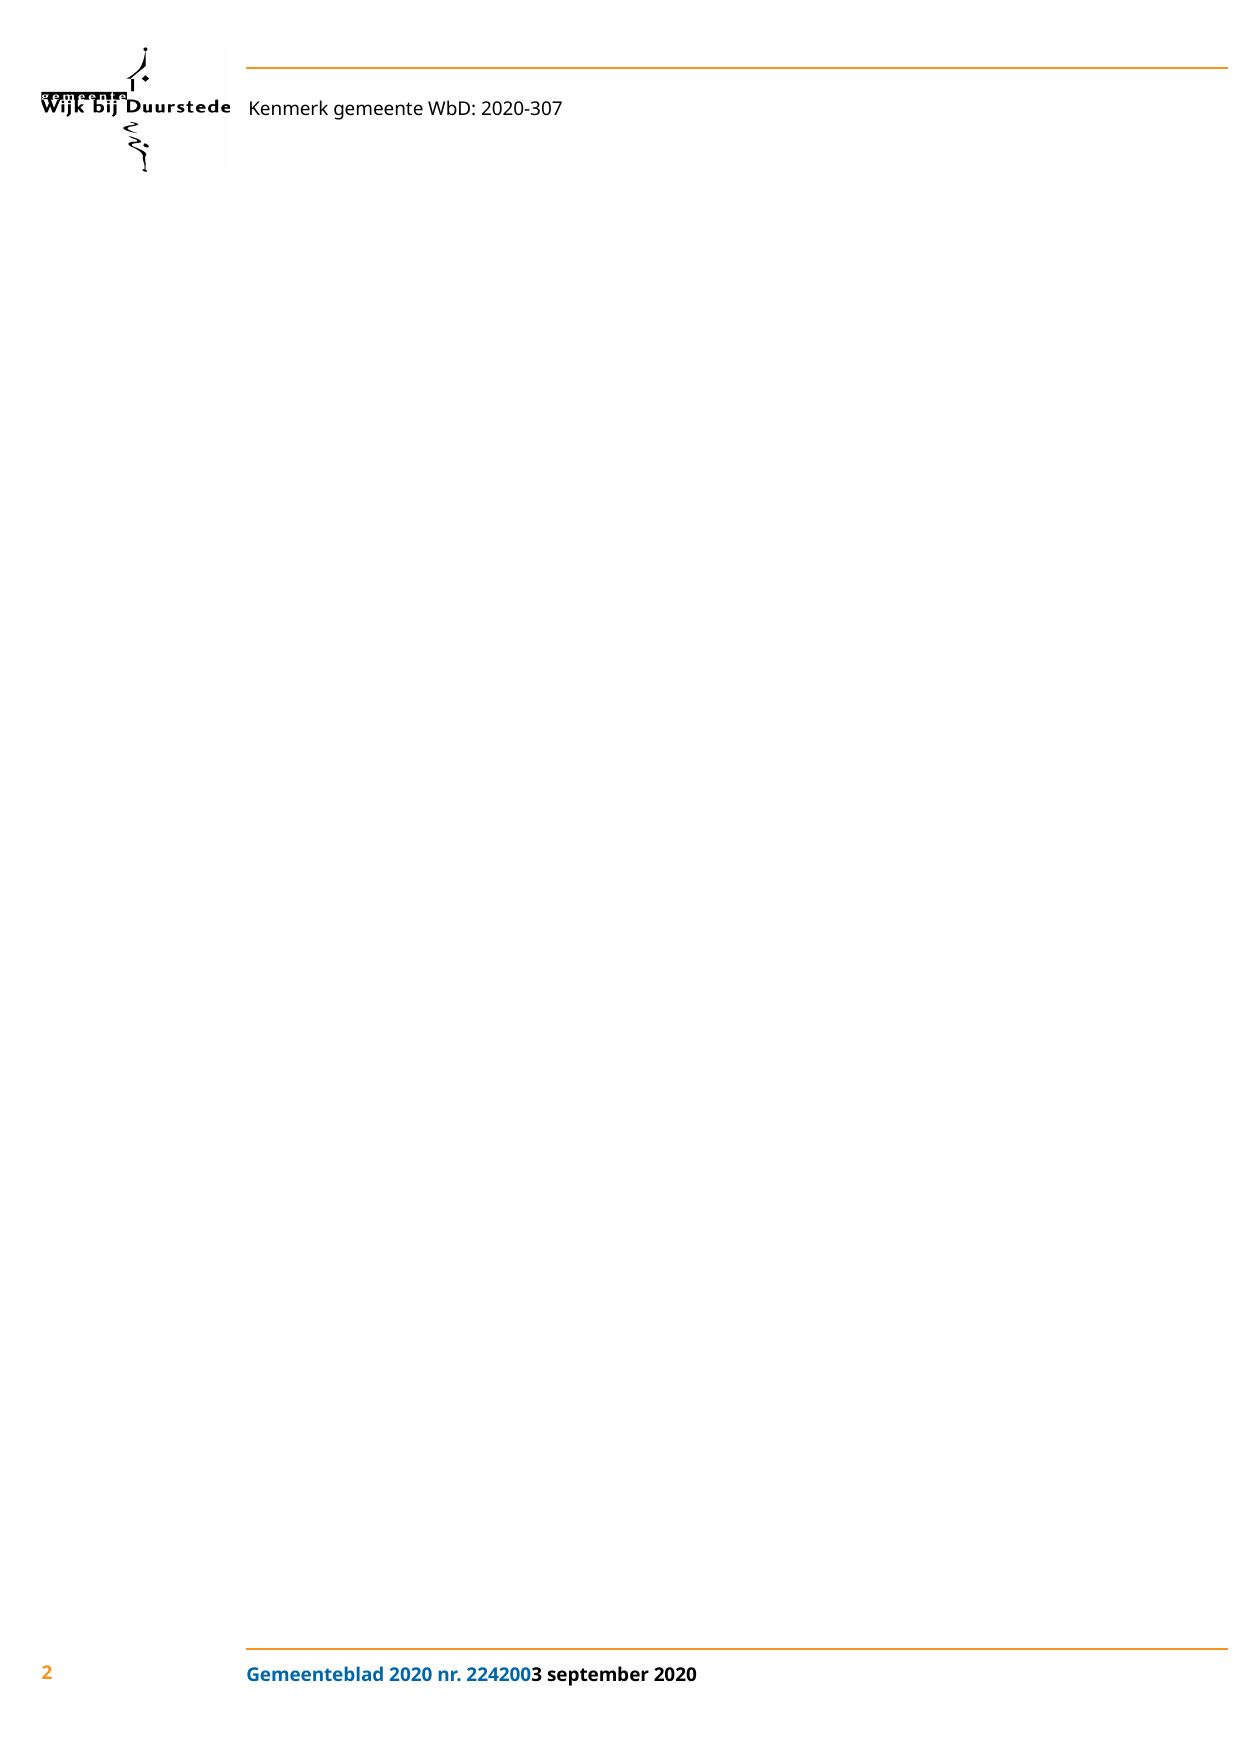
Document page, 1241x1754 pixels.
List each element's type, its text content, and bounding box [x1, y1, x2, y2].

text Kenmerk gemeente WbD: 2020-307 [248, 95, 1152, 121]
picture [41, 47, 231, 172]
